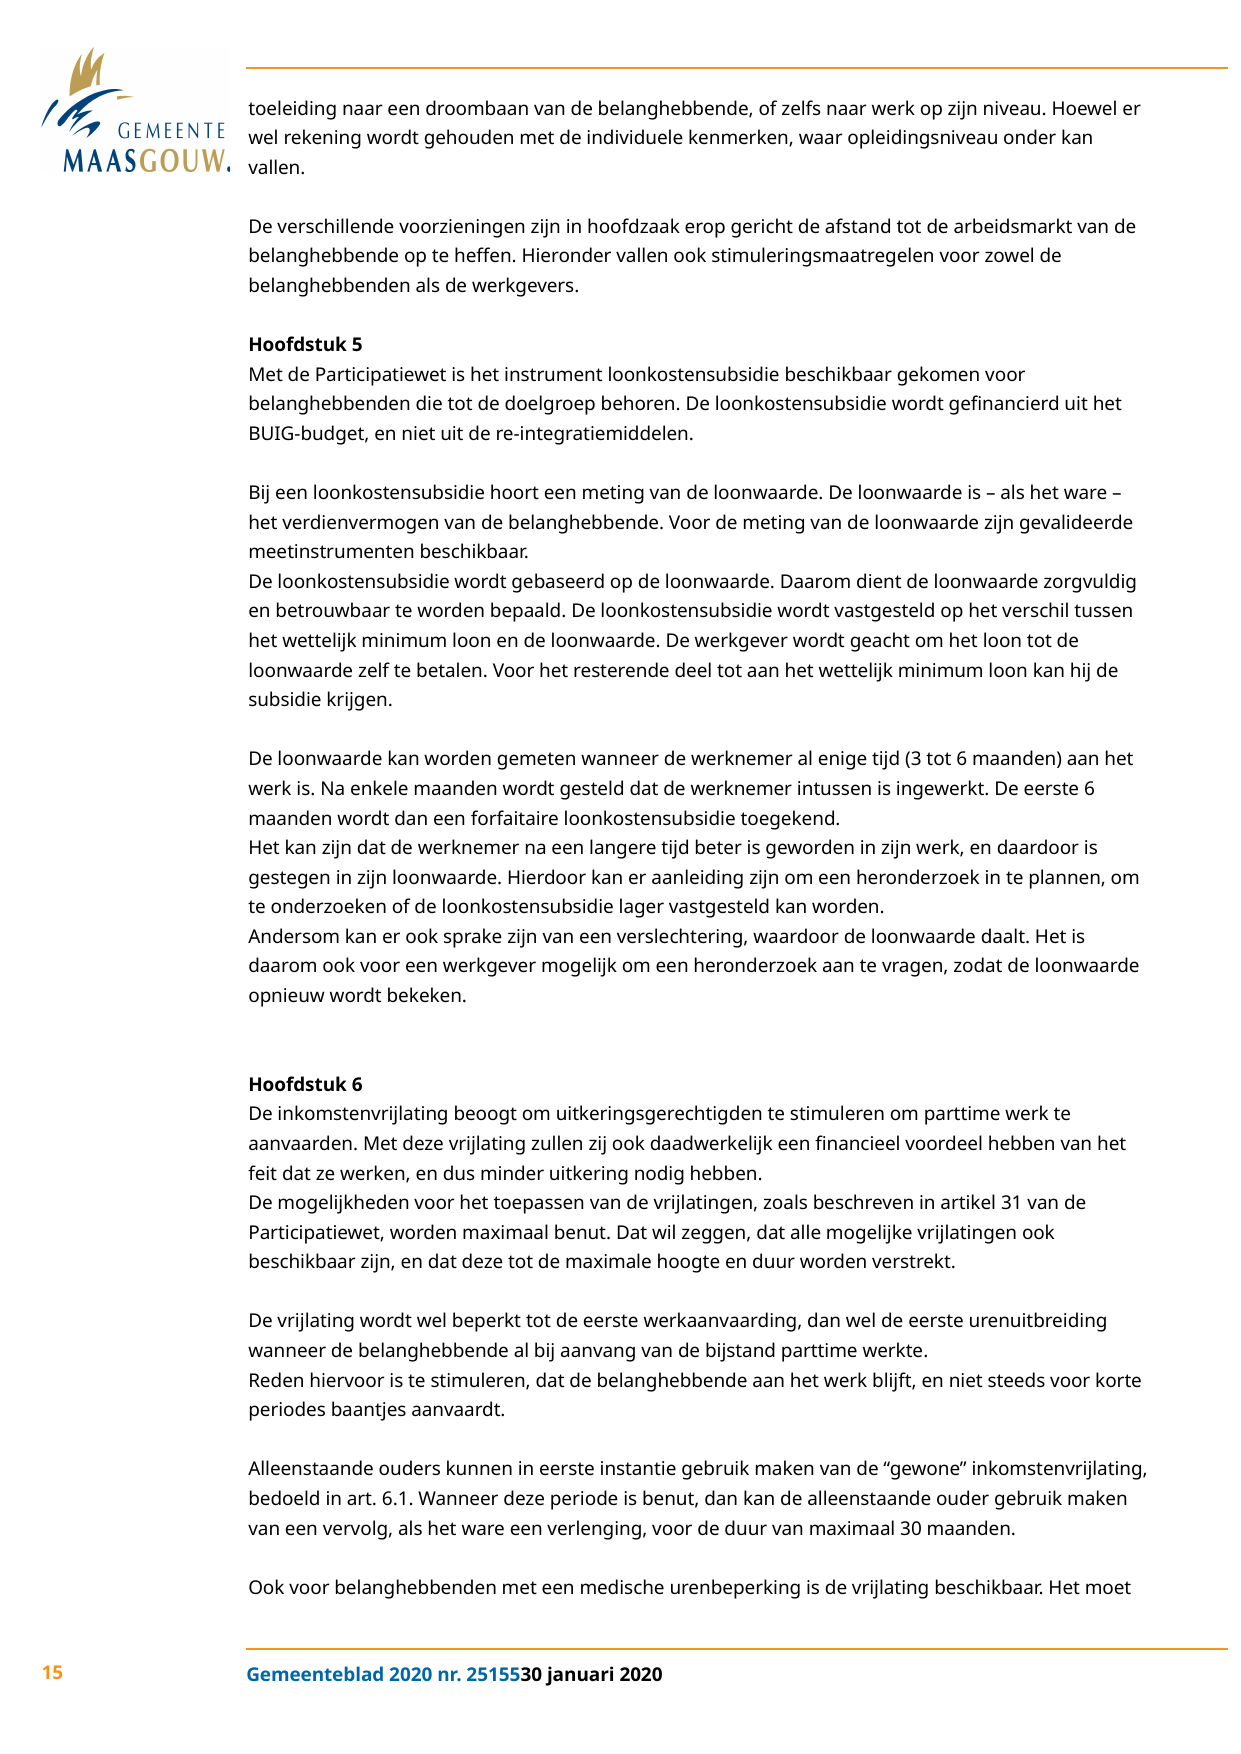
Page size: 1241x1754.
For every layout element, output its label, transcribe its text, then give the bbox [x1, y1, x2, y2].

picture [41, 47, 231, 172]
text De verschillende voorzieningen zijn in hoofdzaak erop gericht de afstand tot de arbeidsmarkt van de belanghebbende op te heffen. Hieronder vallen ook stimuleringsmaatregelen voor zowel de belanghebbenden als de werkgevers. [248, 213, 1152, 298]
text Andersom kan er ook sprake zijn van een verslechtering, waardoor de loonwaarde daalt. Het is daarom ook voor een werkgever mogelijk om een heronderzoek aan te vragen, zodat de loonwaarde opnieuw wordt bekeken. [248, 923, 1152, 1008]
text toeleiding naar een droombaan van de belanghebbende, of zelfs naar werk op zijn niveau. Hoewel er wel rekening wordt gehouden met de individuele kenmerken, waar opleidingsniveau onder kan vallen. [248, 95, 1152, 180]
text Het kan zijn dat de werknemer na een langere tijd beter is geworden in zijn werk, en daardoor is gestegen in zijn loonwaarde. Hierdoor kan er aanleiding zijn om een heronderzoek in te plannen, om te onderzoeken of de loonkostensubsidie lager vastgesteld kan worden. [248, 834, 1152, 919]
text Alleenstaande ouders kunnen in eerste instantie gebruik maken van de “gewone” inkomstenvrijlating, bedoeld in art. 6.1. Wanneer deze periode is benut, dan kan de alleenstaande ouder gebruik maken van een vervolg, als het ware een verlenging, voor de duur van maximaal 30 maanden. [248, 1456, 1152, 1541]
text De loonwaarde kan worden gemeten wanneer de werknemer al enige tijd (3 tot 6 maanden) aan het werk is. Na enkele maanden wordt gesteld dat de werknemer intussen is ingewerkt. De eerste 6 maanden wordt dan een forfaitaire loonkostensubsidie toegekend. [248, 746, 1152, 831]
text Ook voor belanghebbenden met een medische urenbeperking is de vrijlating beschikbaar. Het moet [248, 1574, 1152, 1600]
text De vrijlating wordt wel beperkt tot de eerste werkaanvaarding, dan wel de eerste urenuitbreiding wanneer de belanghebbende al bij aanvang van de bijstand parttime werkte. [248, 1308, 1152, 1363]
text Reden hiervoor is te stimuleren, dat de belanghebbende aan het werk blijft, en niet steeds voor korte periodes baantjes aanvaardt. [248, 1367, 1152, 1422]
text Hoofdstuk 6 [248, 1071, 1152, 1097]
text De mogelijkheden voor het toepassen van de vrijlatingen, zoals beschreven in artikel 31 van de Participatiewet, worden maximaal benut. Dat wil zeggen, dat alle mogelijke vrijlatingen ook beschikbaar zijn, en dat deze tot de maximale hoogte en duur worden verstrekt. [248, 1189, 1152, 1274]
text De loonkostensubsidie wordt gebaseerd op de loonwaarde. Daarom dient de loonwaarde zorgvuldig en betrouwbaar te worden bepaald. De loonkostensubsidie wordt vastgesteld op het verschil tussen het wettelijk minimum loon en de loonwaarde. De werkgever wordt geacht om het loon tot de loonwaarde zelf te betalen. Voor het resterende deel tot aan het wettelijk minimum loon kan hij de subsidie krijgen. [248, 568, 1152, 712]
text Hoofdstuk 5 [248, 331, 1152, 357]
text Met de Participatiewet is het instrument loonkostensubsidie beschikbaar gekomen voor belanghebbenden die tot de doelgroep behoren. De loonkostensubsidie wordt gefinancierd uit het BUIG-budget, en niet uit de re-integratiemiddelen. [248, 361, 1152, 446]
text De inkomstenvrijlating beoogt om uitkeringsgerechtigden te stimuleren om parttime werk te aanvaarden. Met deze vrijlating zullen zij ook daadwerkelijk een financieel voordeel hebben van het feit dat ze werken, en dus minder uitkering nodig hebben. [248, 1101, 1152, 1186]
text Bij een loonkostensubsidie hoort een meting van de loonwaarde. De loonwaarde is – als het ware – het verdienvermogen van de belanghebbende. Voor de meting van de loonwaarde zijn gevalideerde meetinstrumenten beschikbaar. [248, 479, 1152, 564]
